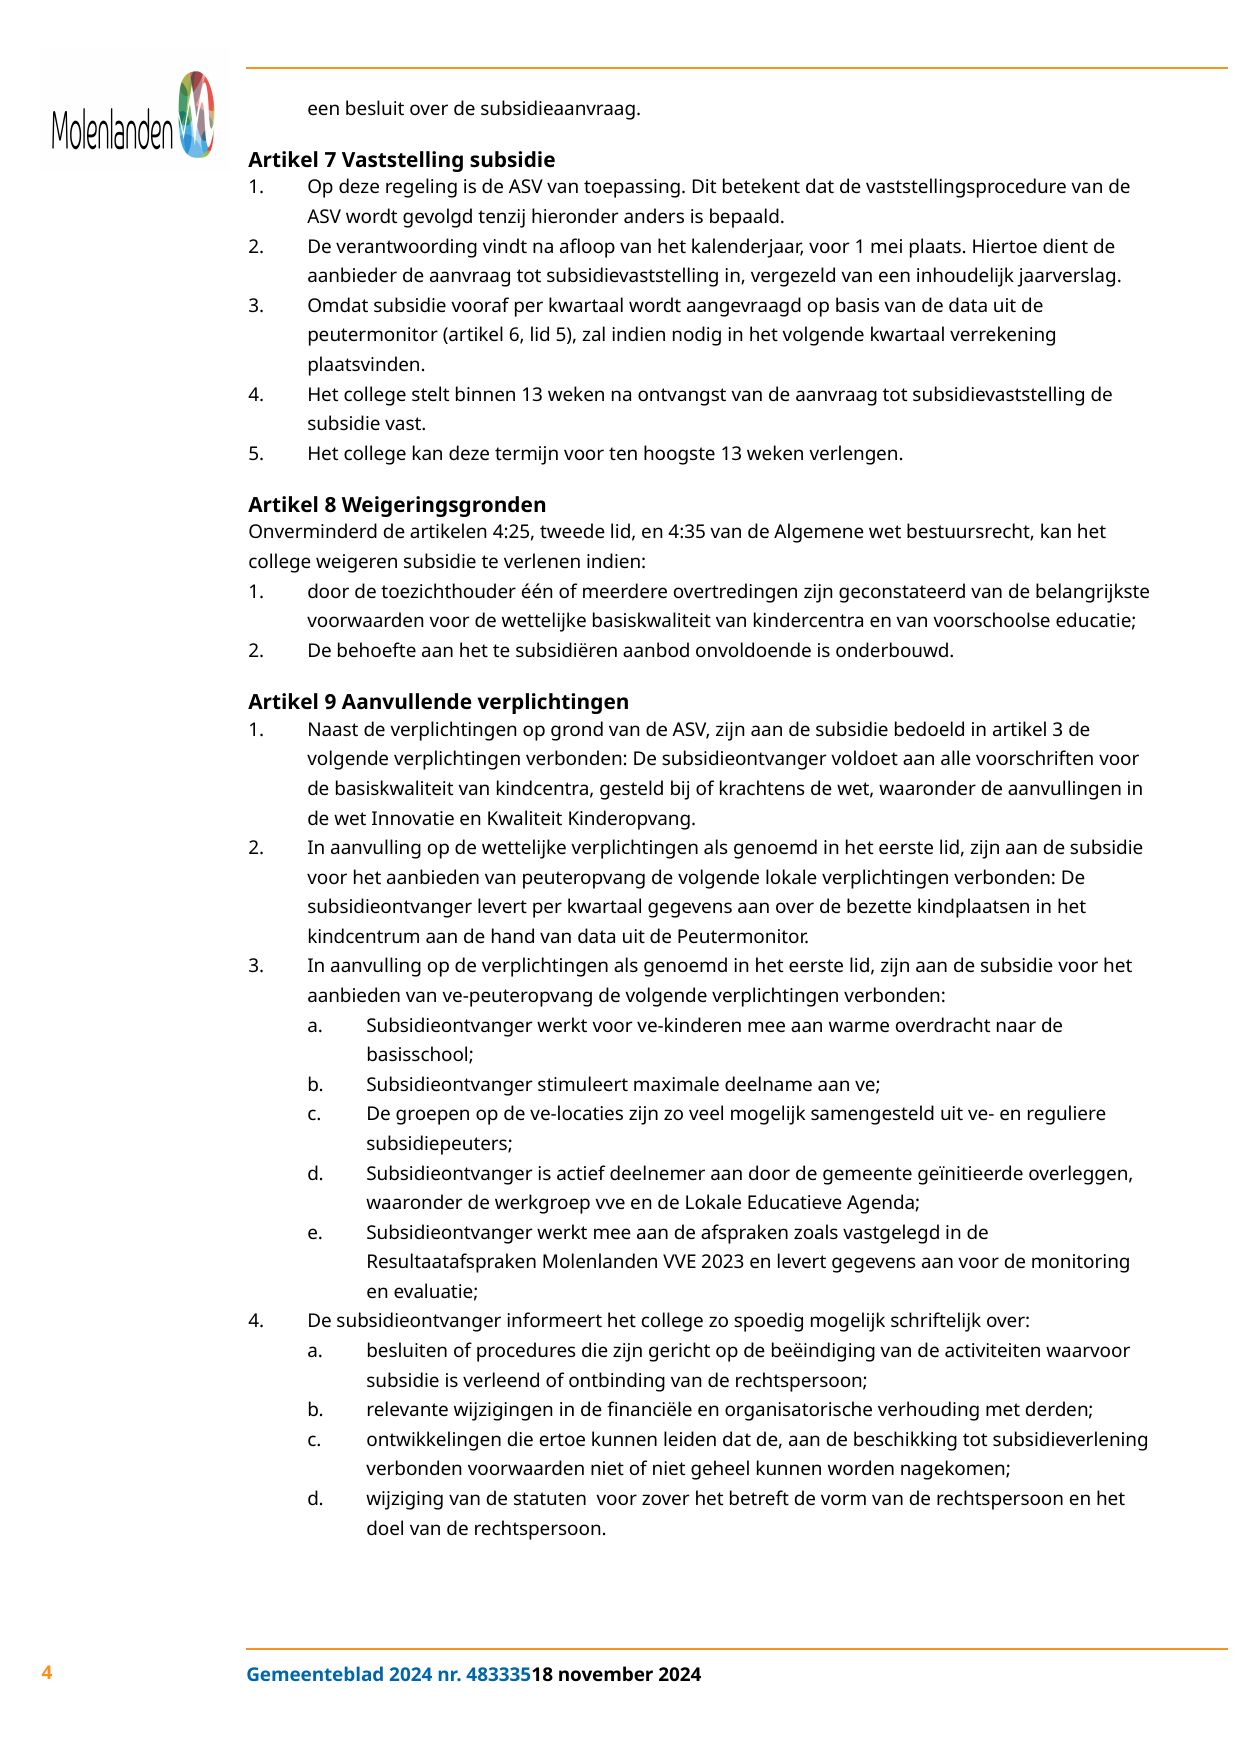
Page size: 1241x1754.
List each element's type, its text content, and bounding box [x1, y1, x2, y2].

list Subsidieontvanger stimuleert maximale deelname aan ve; [307, 1071, 1152, 1097]
list Omdat subsidie vooraf per kwartaal wordt aangevraagd op basis van de data uit de peutermonitor (artikel 6, lid 5), zal indien nodig in het volgende kwartaal verrekening plaatsvinden. [248, 292, 1152, 377]
list In aanvulling op de wettelijke verplichtingen als genoemd in het eerste lid, zijn aan de subsidie voor het aanbieden van peuteropvang de volgende lokale verplichtingen verbonden: De subsidieontvanger levert per kwartaal gegevens aan over de bezette kindplaatsen in het kindcentrum aan de hand van data uit de Peutermonitor. [248, 834, 1152, 949]
list Subsidieontvanger werkt voor ve-kinderen mee aan warme overdracht naar de basisschool; [307, 1012, 1152, 1067]
text Artikel 7 Vaststelling subsidie [248, 145, 1152, 174]
list De subsidieontvanger informeert het college zo spoedig mogelijk schriftelijk over: [248, 1308, 1152, 1333]
text Artikel 9 Aanvullende verplichtingen [248, 687, 1152, 716]
list Subsidieontvanger werkt mee aan de afspraken zoals vastgelegd in de Resultaatafspraken Molenlanden VVE 2023 en levert gegevens aan voor de monitoring en evaluatie; [307, 1219, 1152, 1304]
list De verantwoording vindt na afloop van het kalenderjaar, voor 1 mei plaats. Hiertoe dient de aanbieder de aanvraag tot subsidievaststelling in, vergezeld van een inhoudelijk jaarverslag. [248, 233, 1152, 288]
list De groepen op de ve-locaties zijn zo veel mogelijk samengesteld uit ve- en reguliere subsidiepeuters; [307, 1101, 1152, 1156]
list In aanvulling op de verplichtingen als genoemd in het eerste lid, zijn aan de subsidie voor het aanbieden van ve-peuteropvang de volgende verplichtingen verbonden: [248, 953, 1152, 1008]
list Naast de verplichtingen op grond van de ASV, zijn aan de subsidie bedoeld in artikel 3 de volgende verplichtingen verbonden: De subsidieontvanger voldoet aan alle voorschriften voor de basiskwaliteit van kindcentra, gesteld bij of krachtens de wet, waaronder de aanvullingen in de wet Innovatie en Kwaliteit Kinderopvang. [248, 716, 1152, 830]
list Subsidieontvanger is actief deelnemer aan door de gemeente geïnitieerde overleggen, waaronder de werkgroep vve en de Lokale Educatieve Agenda; [307, 1160, 1152, 1215]
list een besluit over de subsidieaanvraag. [248, 95, 1152, 121]
list wijziging van de statuten voor zover het betreft de vorm van de rechtspersoon en het doel van de rechtspersoon. [307, 1485, 1152, 1540]
list ontwikkelingen die ertoe kunnen leiden dat de, aan de beschikking tot subsidieverlening verbonden voorwaarden niet of niet geheel kunnen worden nagekomen; [307, 1426, 1152, 1481]
list besluiten of procedures die zijn gericht op de beëindiging van de activiteiten waarvoor subsidie is verleend of ontbinding van de rechtspersoon; [307, 1337, 1152, 1392]
list relevante wijzigingen in de financiële en organisatorische verhouding met derden; [307, 1396, 1152, 1422]
text Onverminderd de artikelen 4:25, tweede lid, en 4:35 van de Algemene wet bestuursrecht, kan het college weigeren subsidie te verlenen indien: [248, 519, 1152, 574]
list Het college kan deze termijn voor ten hoogste 13 weken verlengen. [248, 440, 1152, 466]
list De behoefte aan het te subsidiëren aanbod onvoldoende is onderbouwd. [248, 637, 1152, 663]
list door de toezichthouder één of meerdere overtredingen zijn geconstateerd van de belangrijkste voorwaarden voor de wettelijke basiskwaliteit van kindercentra en van voorschoolse educatie; [248, 578, 1152, 633]
text Artikel 8 Weigeringsgronden [248, 490, 1152, 519]
list Op deze regeling is de ASV van toepassing. Dit betekent dat de vaststellingsprocedure van de ASV wordt gevolgd tenzij hieronder anders is bepaald. [248, 174, 1152, 229]
list Het college stelt binnen 13 weken na ontvangst van de aanvraag tot subsidievaststelling de subsidie vast. [248, 381, 1152, 436]
picture [41, 47, 231, 172]
